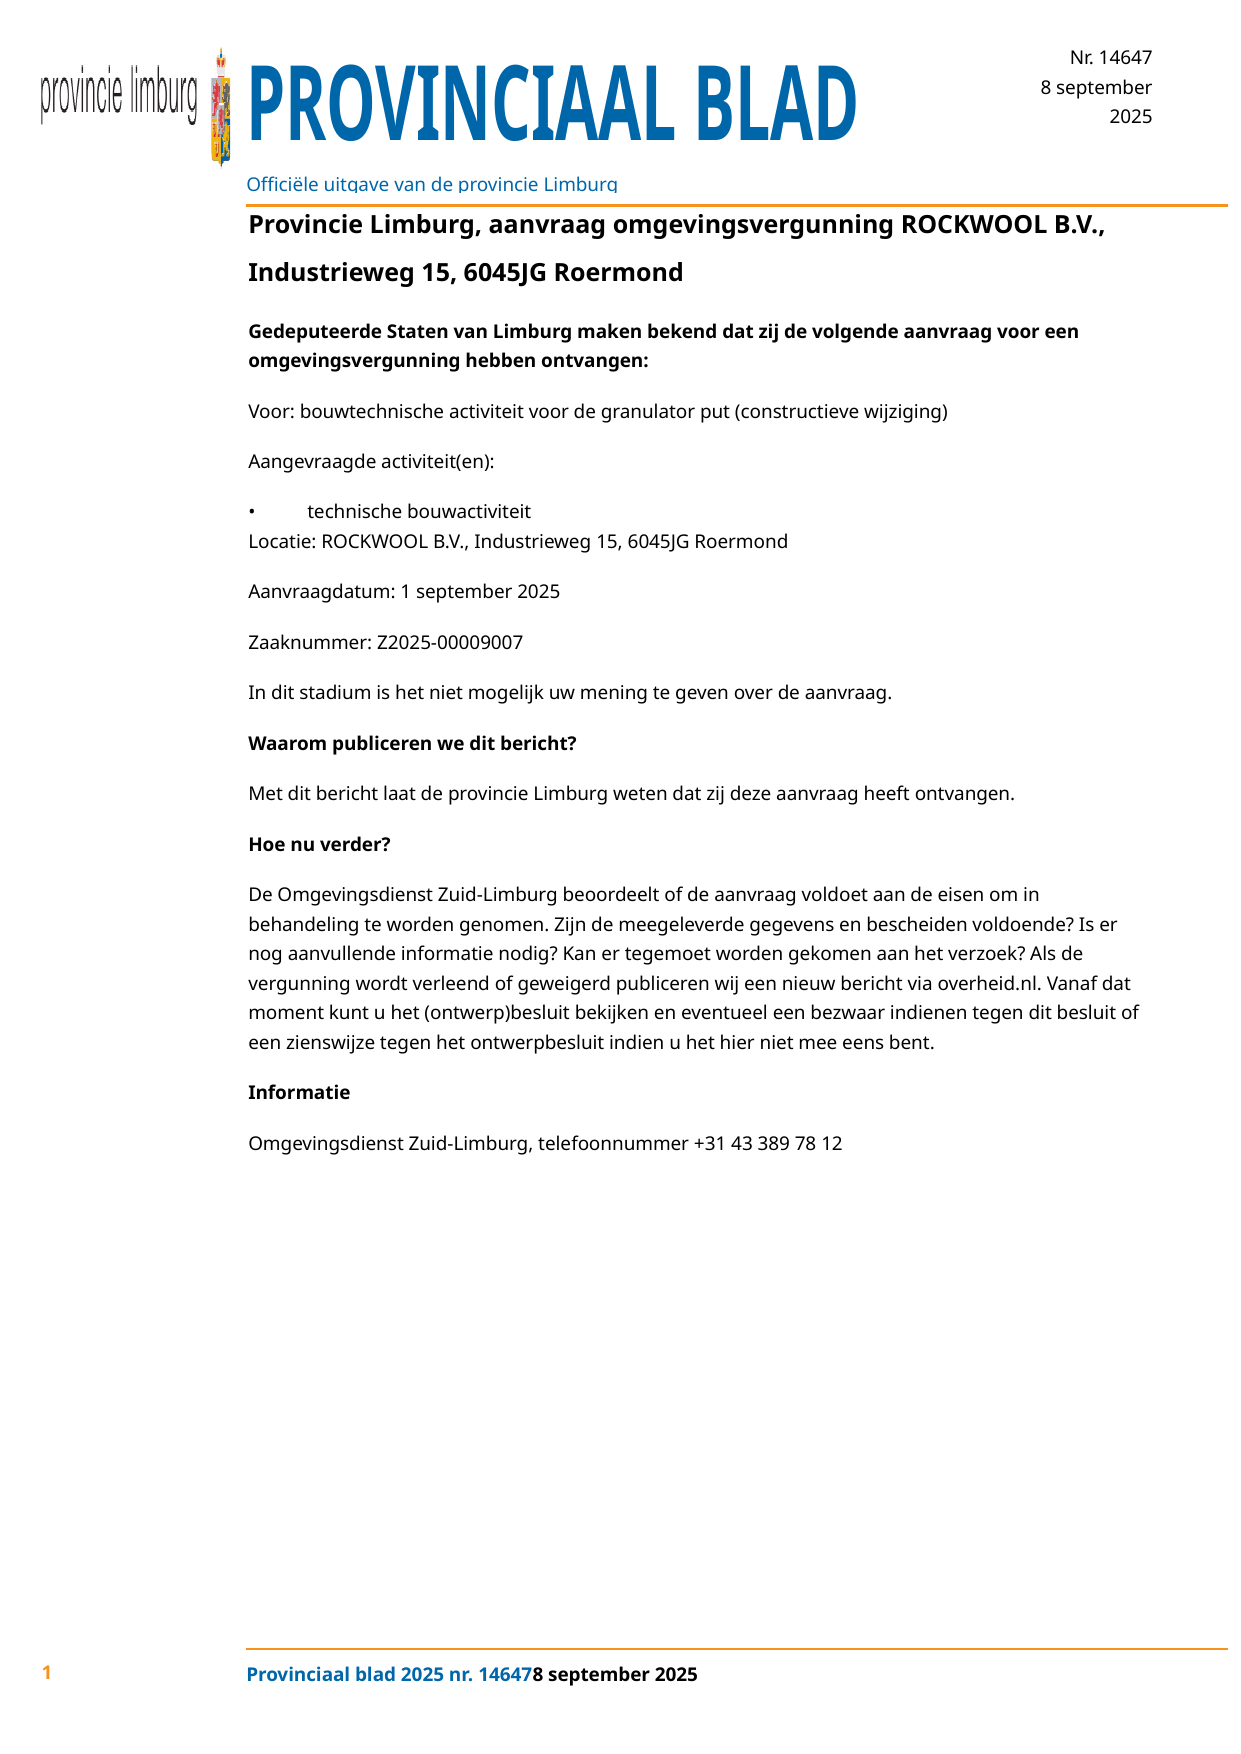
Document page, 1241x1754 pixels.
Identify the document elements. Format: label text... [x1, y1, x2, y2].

picture [41, 47, 231, 172]
text Omgevingsdienst Zuid-Limburg, telefoonnummer +31 43 389 78 12 [248, 1130, 1152, 1156]
text Aangevraagde activiteit(en): [248, 448, 1152, 474]
text Zaaknummer: Z2025-00009007 [248, 629, 1152, 655]
text De Omgevingsdienst Zuid-Limburg beoordeelt of de aanvraag voldoet aan de eisen om in behandeling te worden genomen. Zijn de meegeleverde gegevens en bescheiden voldoende? Is er nog aanvullende informatie nodig? Kan er tegemoet worden gekomen aan het verzoek? Als de vergunning wordt verleend of geweigerd publiceren wij een nieuw bericht via overheid.nl. Vanaf dat moment kunt u het (ontwerp)besluit bekijken en eventueel een bezwaar indienen tegen dit besluit of een zienswijze tegen het ontwerpbesluit indien u het hier niet mee eens bent. [248, 881, 1152, 1055]
text Locatie: ROCKWOOL B.V., Industrieweg 15, 6045JG Roermond [248, 528, 1152, 554]
text Hoe nu verder? [248, 831, 1152, 857]
text Waarom publiceren we dit bericht? [248, 730, 1152, 756]
text Voor: bouwtechnische activiteit voor de granulator put (constructieve wijziging) [248, 398, 1152, 424]
text Provincie Limburg, aanvraag omgevingsvergunning ROCKWOOL B.V., Industrieweg 15, 6045JG Roermond [248, 207, 1152, 288]
text In dit stadium is het niet mogelijk uw mening te geven over de aanvraag. [248, 679, 1152, 705]
text Met dit bericht laat de provincie Limburg weten dat zij deze aanvraag heeft ontvangen. [248, 780, 1152, 806]
text Aanvraagdatum: 1 september 2025 [248, 579, 1152, 604]
text Gedeputeerde Staten van Limburg maken bekend dat zij de volgende aanvraag voor een omgevingsvergunning hebben ontvangen: [248, 318, 1152, 373]
list technische bouwactiviteit [248, 499, 1152, 524]
text Informatie [248, 1079, 1152, 1105]
